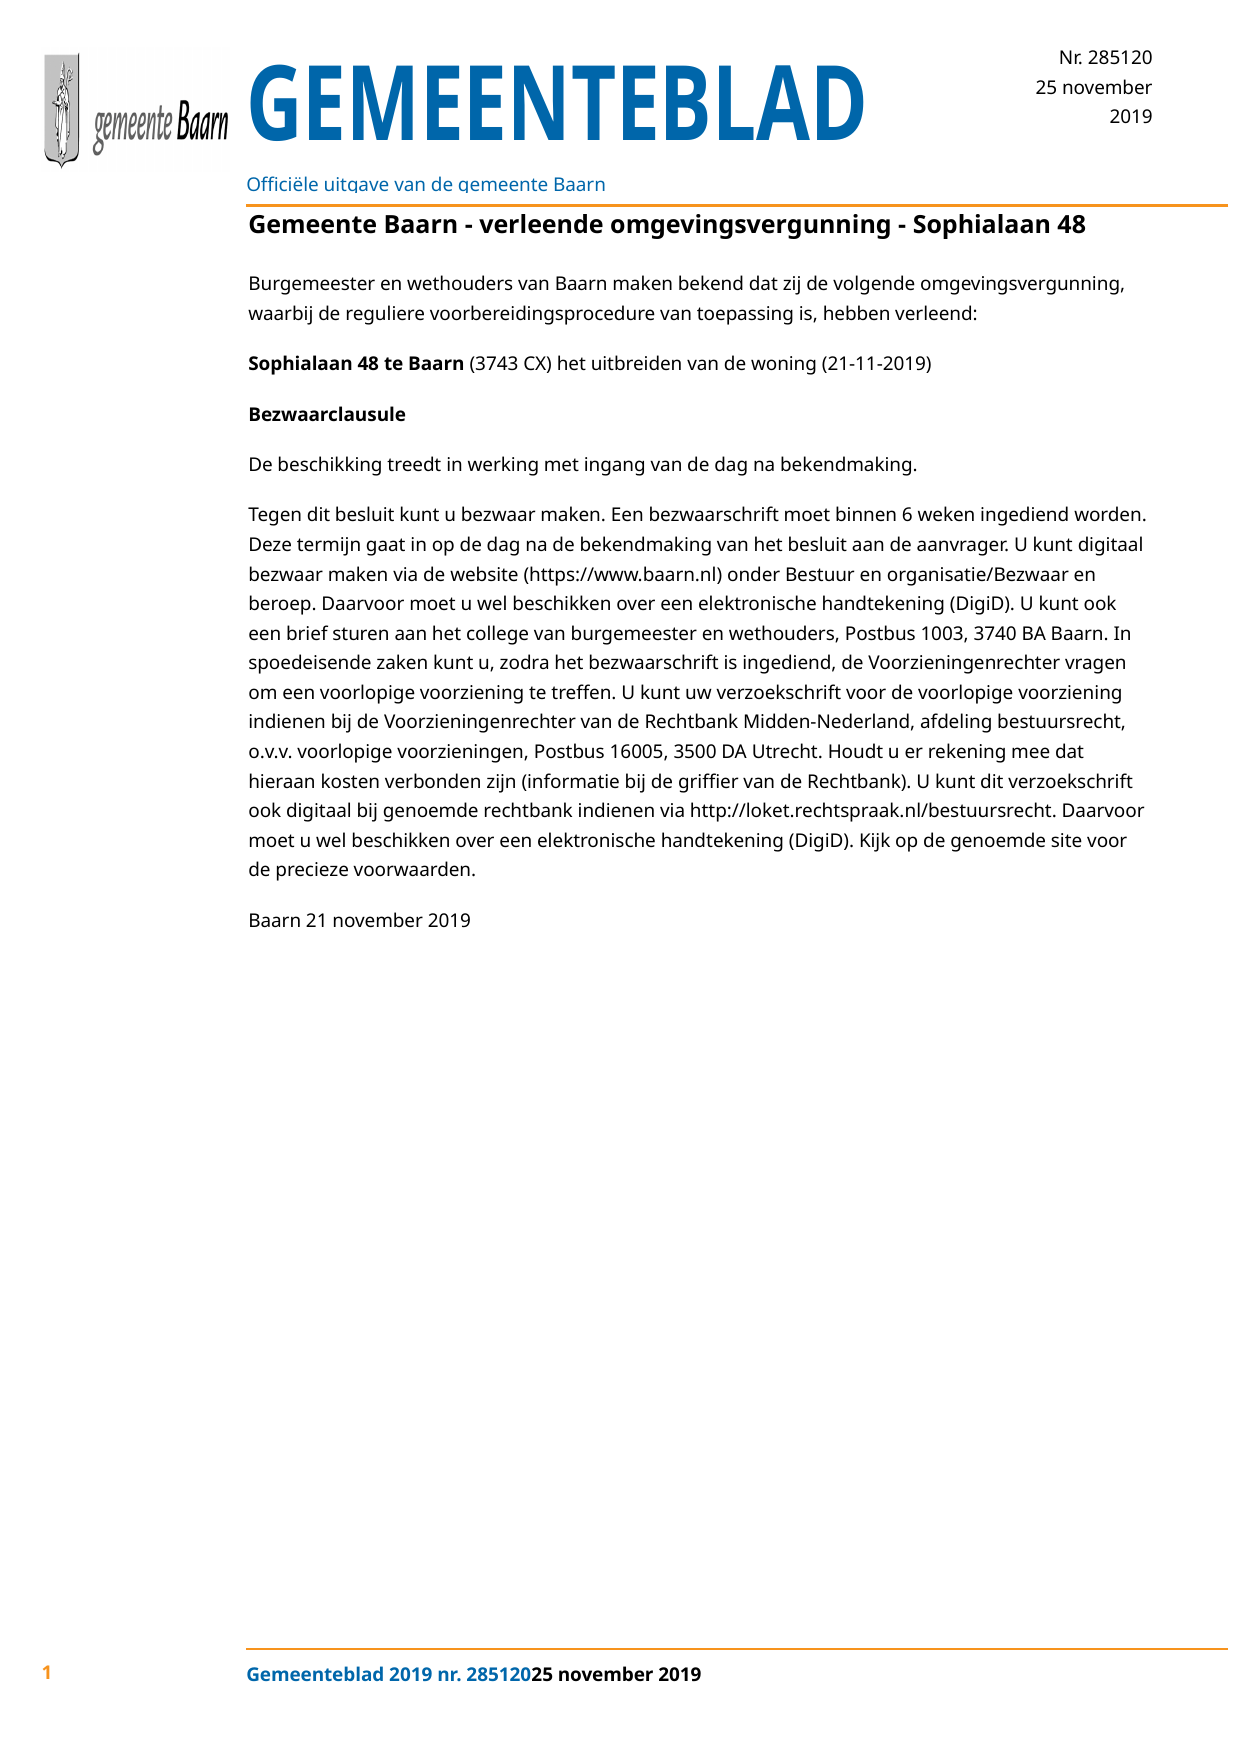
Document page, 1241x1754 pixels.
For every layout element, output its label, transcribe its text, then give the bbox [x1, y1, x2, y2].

text Baarn 21 november 2019 [248, 907, 1152, 933]
text De beschikking treedt in werking met ingang van de dag na bekendmaking. [248, 451, 1152, 477]
text Burgemeester en wethouders van Baarn maken bekend dat zij de volgende omgevingsvergunning, waarbij de reguliere voorbereidingsprocedure van toepassing is, hebben verleend: [248, 270, 1152, 326]
picture [41, 47, 231, 172]
text Bezwaarclausule [248, 401, 1152, 426]
text Tegen dit besluit kunt u bezwaar maken. Een bezwaarschrift moet binnen 6 weken ingediend worden. Deze termijn gaat in op de dag na de bekendmaking van het besluit aan de aanvrager. U kunt digitaal bezwaar maken via de website (https://www.baarn.nl) onder Bestuur en organisatie/Bezwaar en beroep. Daarvoor moet u wel beschikken over een elektronische handtekening (DigiD). U kunt ook een brief sturen aan het college van burgemeester en wethouders, Postbus 1003, 3740 BA Baarn. In spoedeisende zaken kunt u, zodra het bezwaarschrift is ingediend, de Voorzieningenrechter vragen om een voorlopige voorziening te treffen. U kunt uw verzoekschrift voor de voorlopige voorziening indienen bij de Voorzieningenrechter van de Rechtbank Midden-Nederland, afdeling bestuursrecht, o.v.v. voorlopige voorzieningen, Postbus 16005, 3500 DA Utrecht. Houdt u er rekening mee dat hieraan kosten verbonden zijn (informatie bij de griffier van de Rechtbank). U kunt dit verzoekschrift ook digitaal bij genoemde rechtbank indienen via http://loket.rechtspraak.nl/bestuursrecht. Daarvoor moet u wel beschikken over een elektronische handtekening (DigiD). Kijk op de genoemde site voor de precieze voorwaarden. [248, 502, 1152, 882]
text Sophialaan 48 te Baarn (3743 CX) het uitbreiden van de woning (21-11-2019) [248, 350, 1152, 376]
text Gemeente Baarn - verleende omgevingsvergunning - Sophialaan 48 [248, 207, 1152, 241]
